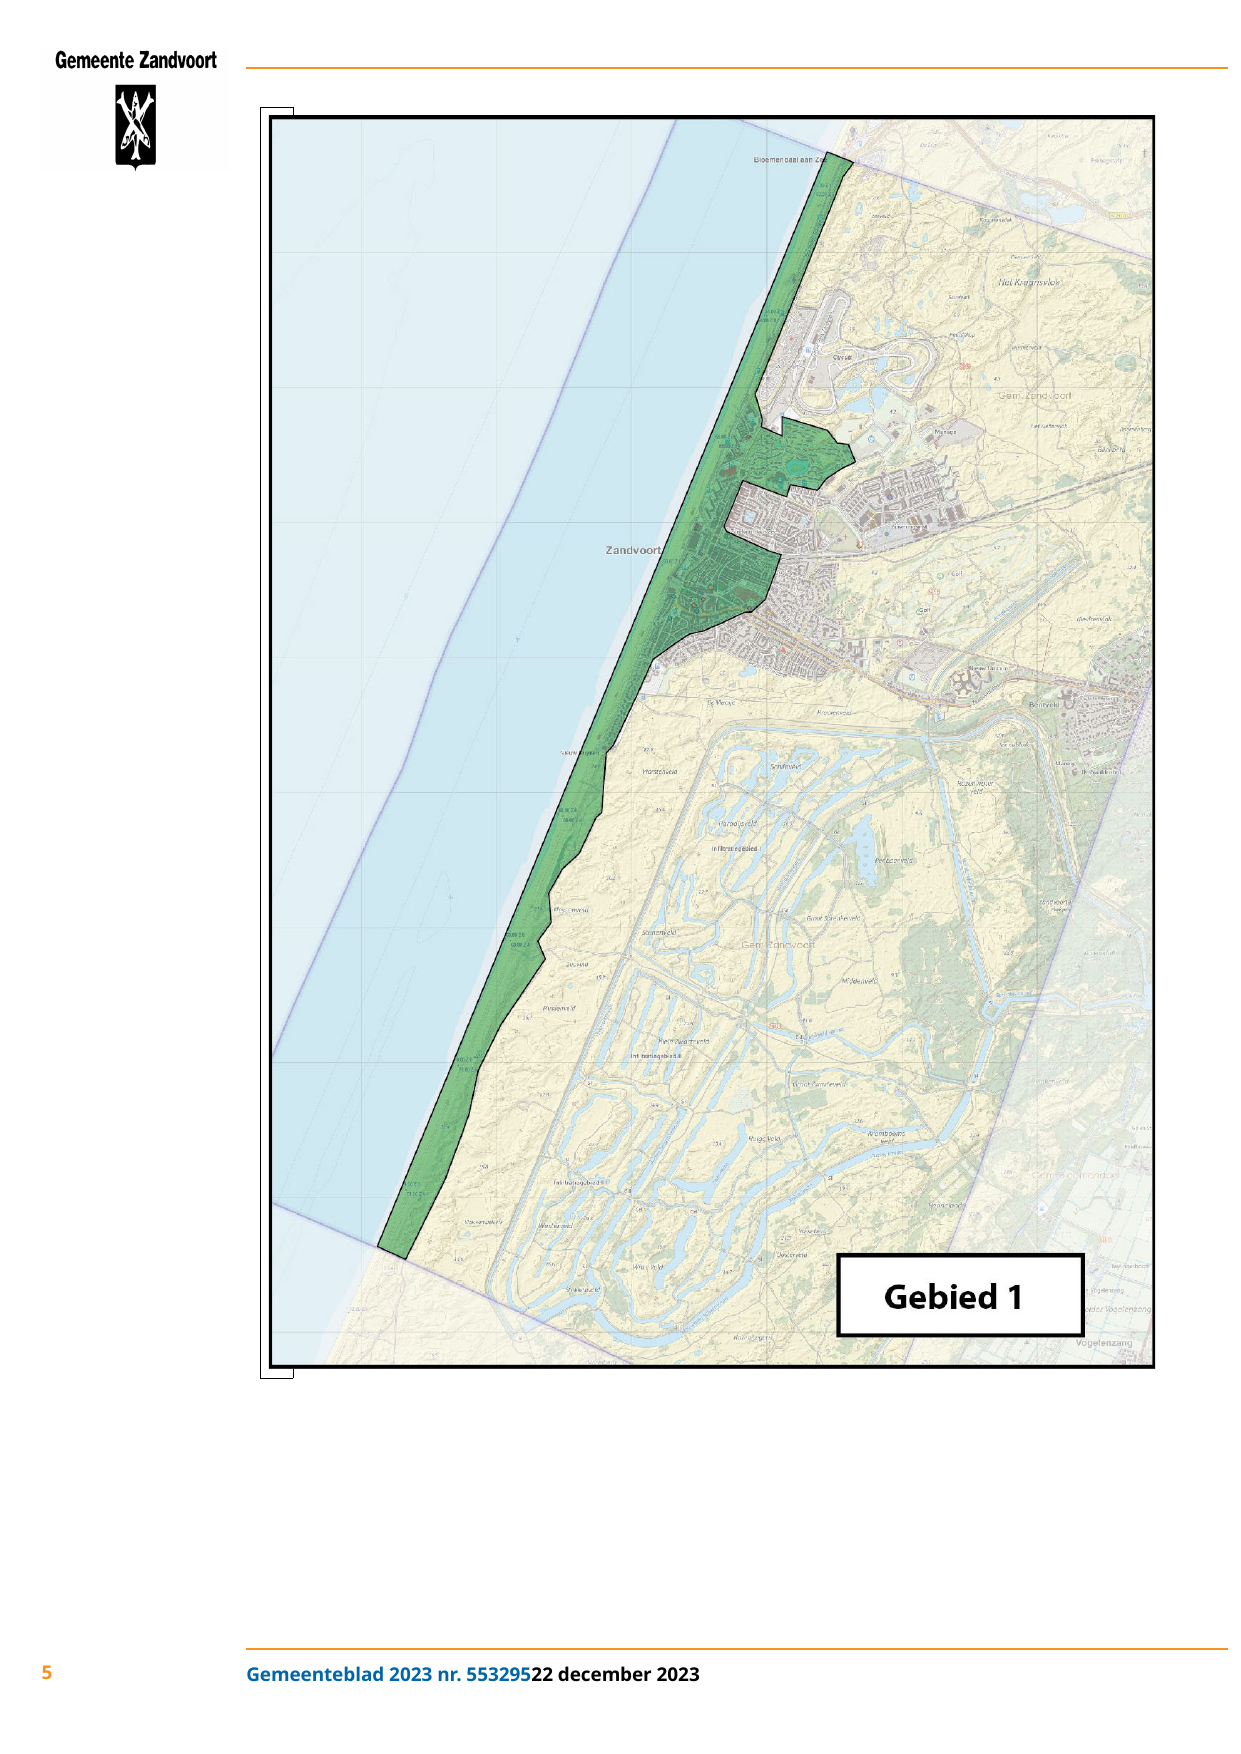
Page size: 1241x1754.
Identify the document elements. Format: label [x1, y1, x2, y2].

picture [41, 47, 231, 172]
picture [268, 115, 1156, 1369]
